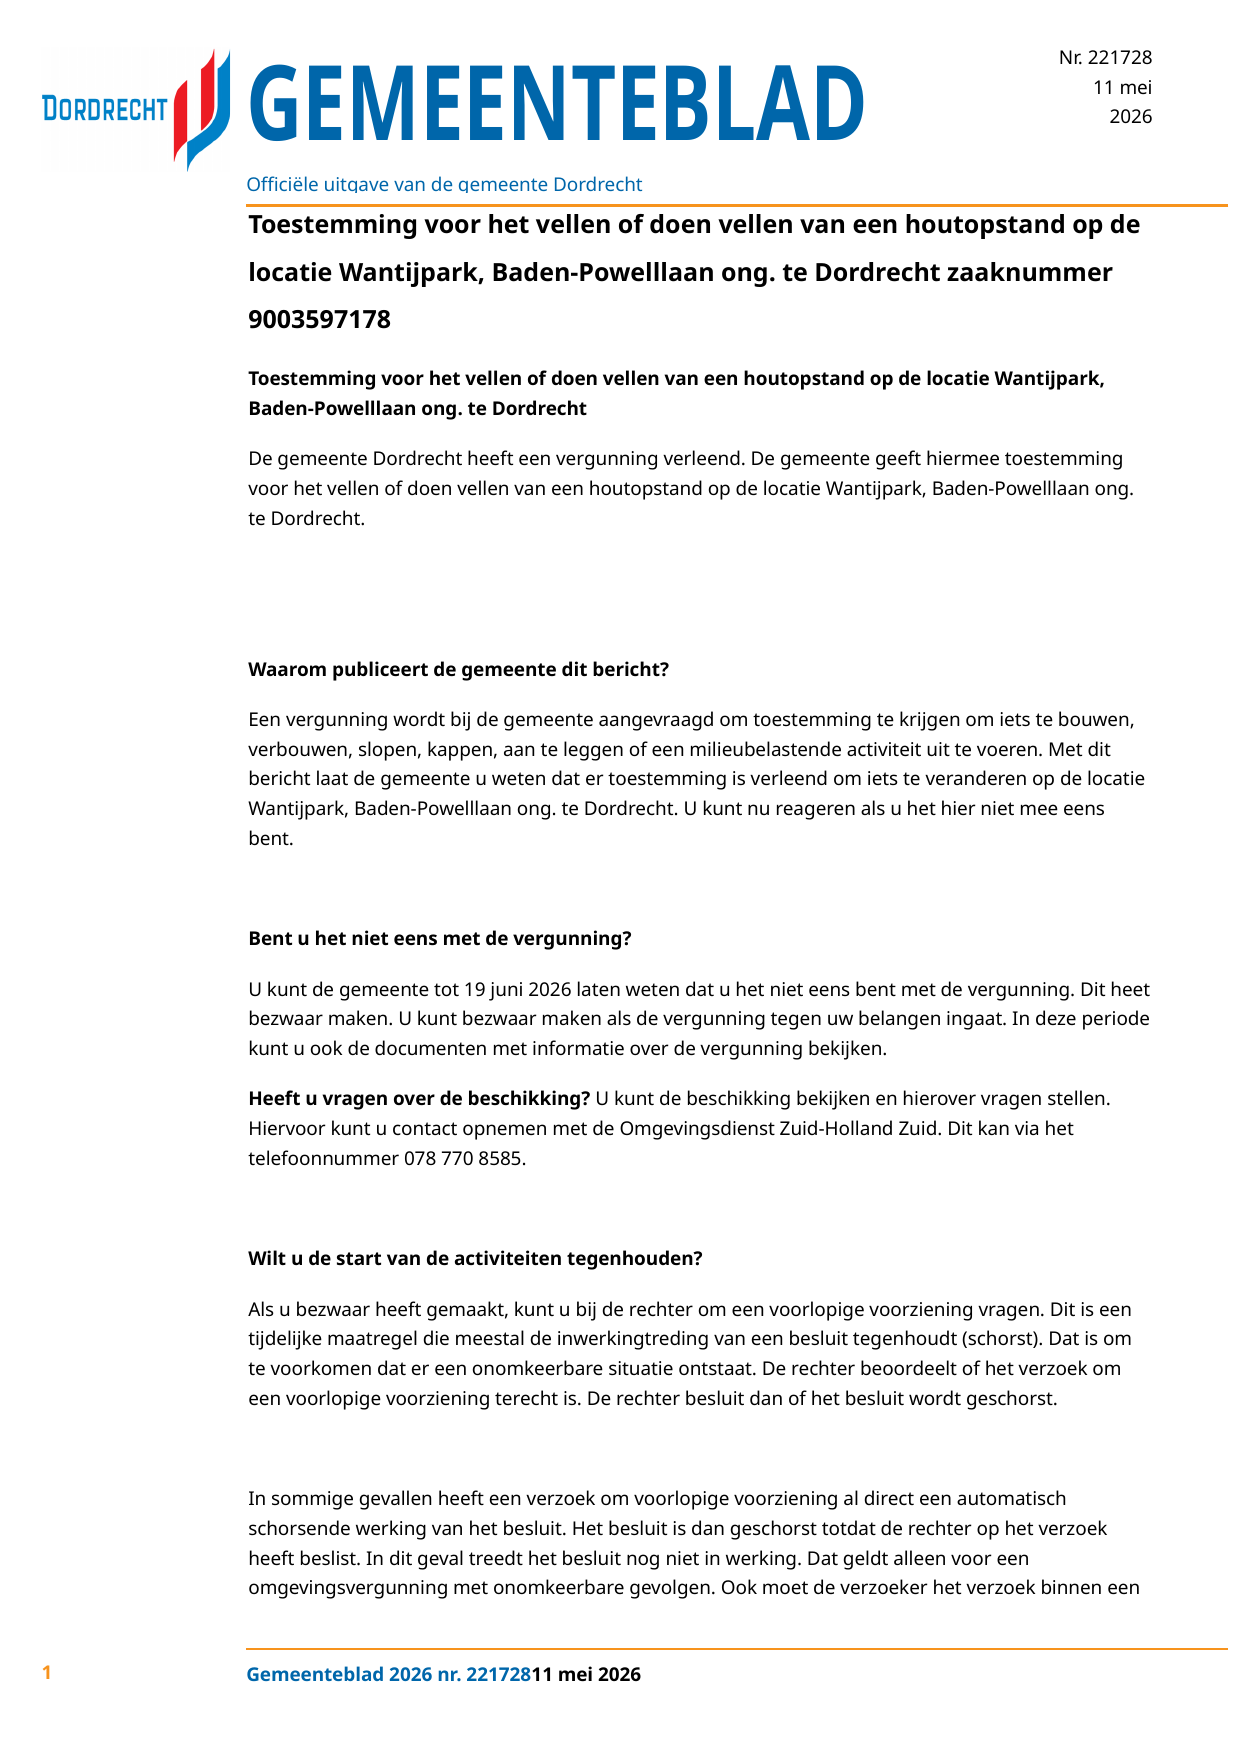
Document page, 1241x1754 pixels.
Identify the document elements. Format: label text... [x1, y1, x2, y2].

text Bent u het niet eens met de vergunning? [248, 926, 1152, 951]
text Een vergunning wordt bij de gemeente aangevraagd om toestemming te krijgen om iets te bouwen, verbouwen, slopen, kappen, aan te leggen of een milieubelastende activiteit uit te voeren. Met dit bericht laat de gemeente u weten dat er toestemming is verleend om iets te veranderen op de locatie Wantijpark, Baden-Powelllaan ong. te Dordrecht. U kunt nu reageren als u het hier niet mee eens bent. [248, 706, 1152, 850]
picture [41, 47, 231, 172]
text Wilt u de start van de activiteiten tegenhouden? [248, 1246, 1152, 1271]
text De gemeente Dordrecht heeft een vergunning verleend. De gemeente geeft hiermee toestemming voor het vellen of doen vellen van een houtopstand op de locatie Wantijpark, Baden-Powelllaan ong. te Dordrecht. [248, 446, 1152, 530]
text U kunt de gemeente tot 19 juni 2026 laten weten dat u het niet eens bent met de vergunning. Dit heet bezwaar maken. U kunt bezwaar maken als de vergunning tegen uw belangen ingaat. In deze periode kunt u ook de documenten met informatie over de vergunning bekijken. [248, 976, 1152, 1061]
text Toestemming voor het vellen of doen vellen van een houtopstand op de locatie Wantijpark, Baden-Powelllaan ong. te Dordrecht [248, 366, 1152, 421]
text Heeft u vragen over de beschikking? U kunt de beschikking bekijken en hierover vragen stellen. Hiervoor kunt u contact opnemen met de Omgevingsdienst Zuid-Holland Zuid. Dit kan via het telefoonnummer 078 770 8585. [248, 1086, 1152, 1170]
text Als u bezwaar heeft gemaakt, kunt u bij de rechter om een voorlopige voorziening vragen. Dit is een tijdelijke maatregel die meestal de inwerkingtreding van een besluit tegenhoudt (schorst). Dat is om te voorkomen dat er een onomkeerbare situatie ontstaat. De rechter beoordeelt of het verzoek om een voorlopige voorziening terecht is. De rechter besluit dan of het besluit wordt geschorst. [248, 1296, 1152, 1410]
text Toestemming voor het vellen of doen vellen van een houtopstand op de locatie Wantijpark, Baden-Powelllaan ong. te Dordrecht zaaknummer 9003597178 [248, 207, 1152, 336]
text Waarom publiceert de gemeente dit bericht? [248, 656, 1152, 682]
text In sommige gevallen heeft een verzoek om voorlopige voorziening al direct een automatisch schorsende werking van het besluit. Het besluit is dan geschorst totdat de rechter op het verzoek heeft beslist. In dit geval treedt het besluit nog niet in werking. Dat geldt alleen voor een omgevingsvergunning met onomkeerbare gevolgen. Ook moet de verzoeker het verzoek binnen een [248, 1486, 1152, 1600]
